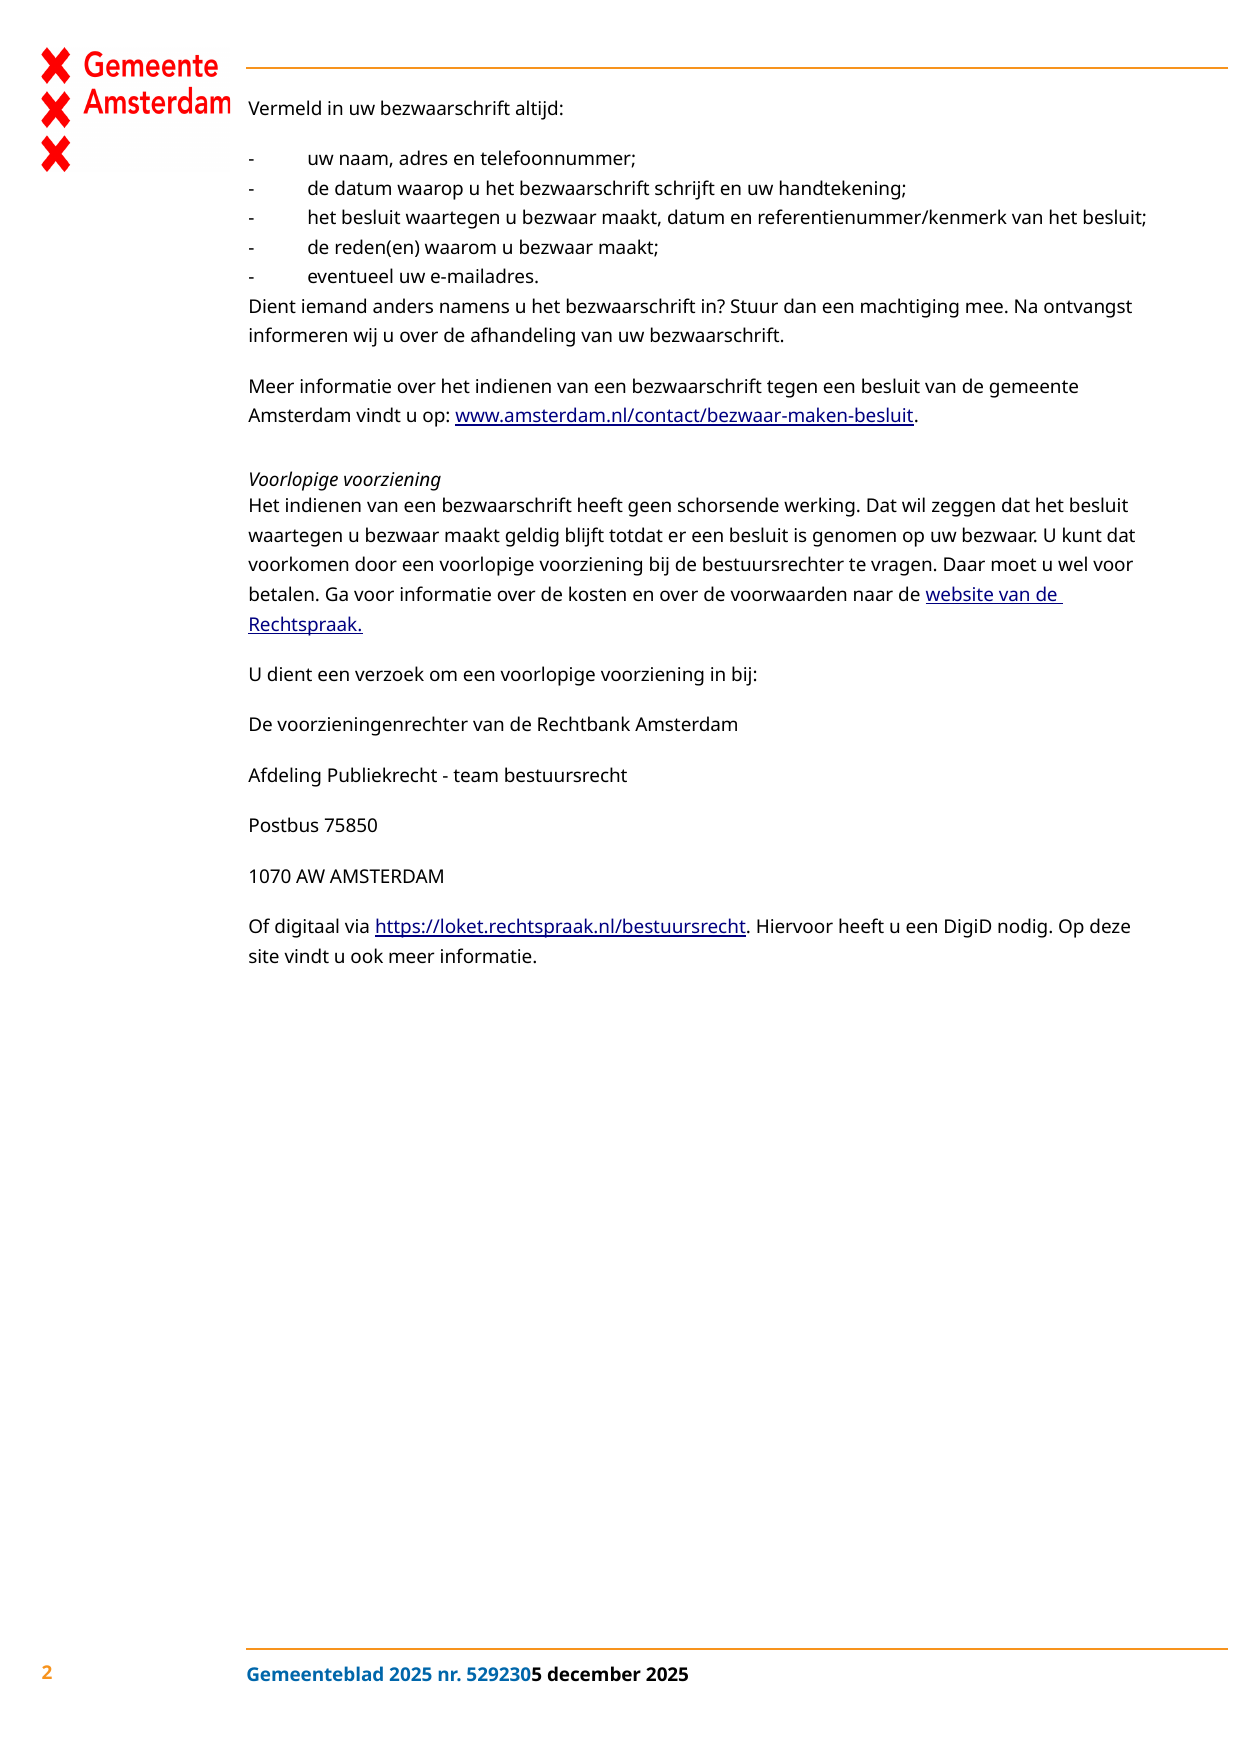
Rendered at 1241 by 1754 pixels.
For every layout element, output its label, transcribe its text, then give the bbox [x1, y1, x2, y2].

list het besluit waartegen u bezwaar maakt, datum en referentienummer/kenmerk van het besluit; [248, 204, 1152, 230]
picture [41, 47, 231, 172]
text Het indienen van een bezwaarschrift heeft geen schorsende werking. Dat wil zeggen dat het besluit waartegen u bezwaar maakt geldig blijft totdat er een besluit is genomen op uw bezwaar. U kunt dat voorkomen door een voorlopige voorziening bij de bestuursrechter te vragen. Daar moet u wel voor betalen. Ga voor informatie over de kosten en over de voorwaarden naar de website van de Rechtspraak. [248, 492, 1152, 636]
list de datum waarop u het bezwaarschrift schrijft en uw handtekening; [248, 175, 1152, 201]
text Dient iemand anders namens u het bezwaarschrift in? Stuur dan een machtiging mee. Na ontvangst informeren wij u over de afhandeling van uw bezwaarschrift. [248, 293, 1152, 348]
list eventueel uw e-mailadres. [248, 263, 1152, 289]
text U dient een verzoek om een voorlopige voorziening in bij: [248, 661, 1152, 687]
text Meer informatie over het indienen van een bezwaarschrift tegen een besluit van de gemeente Amsterdam vindt u op: www.amsterdam.nl/contact/bezwaar-maken-besluit. [248, 373, 1152, 428]
text Vermeld in uw bezwaarschrift altijd: [248, 95, 1152, 121]
list uw naam, adres en telefoonnummer; [248, 145, 1152, 171]
text Voorlopige voorziening [248, 467, 1152, 492]
text Postbus 75850 [248, 812, 1152, 838]
list de reden(en) waarom u bezwaar maakt; [248, 234, 1152, 260]
text Of digitaal via https://loket.rechtspraak.nl/bestuursrecht. Hiervoor heeft u een DigiD nodig. Op deze site vindt u ook meer informatie. [248, 913, 1152, 968]
text Afdeling Publiekrecht - team bestuursrecht [248, 762, 1152, 788]
text De voorzieningenrechter van de Rechtbank Amsterdam [248, 712, 1152, 737]
text 1070 AW AMSTERDAM [248, 863, 1152, 888]
